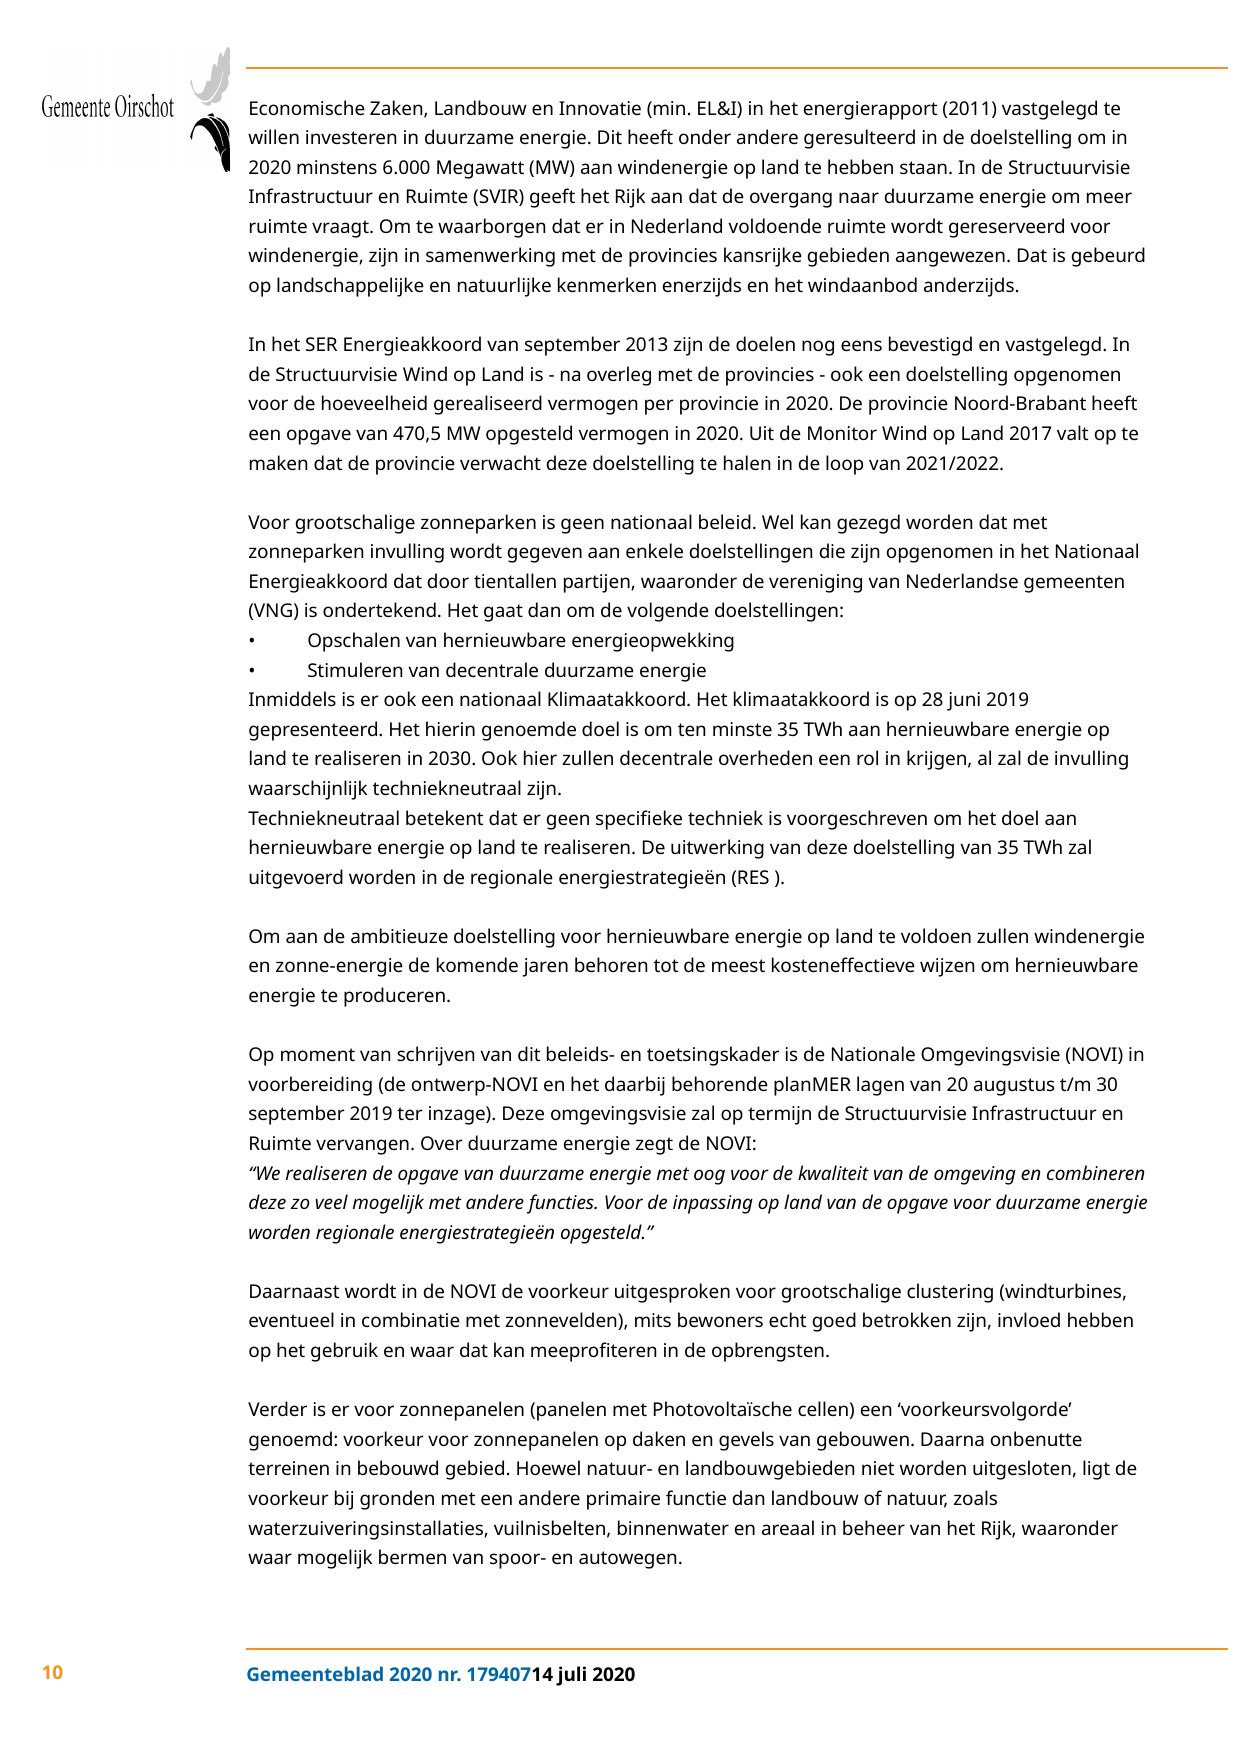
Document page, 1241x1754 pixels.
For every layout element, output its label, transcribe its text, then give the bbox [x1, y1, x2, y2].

text Verder is er voor zonnepanelen (panelen met Photovoltaïsche cellen) een ‘voorkeursvolgorde’ genoemd: voorkeur voor zonnepanelen op daken en gevels van gebouwen. Daarna onbenutte terreinen in bebouwd gebied. Hoewel natuur- en landbouwgebieden niet worden uitgesloten, ligt de voorkeur bij gronden met een andere primaire functie dan landbouw of natuur, zoals waterzuiveringsinstallaties, vuilnisbelten, binnenwater en areaal in beheer van het Rijk, waaronder waar mogelijk bermen van spoor- en autowegen. [248, 1396, 1152, 1570]
text Om aan de ambitieuze doelstelling voor hernieuwbare energie op land te voldoen zullen windenergie en zonne-energie de komende jaren behoren tot de meest kosteneffectieve wijzen om hernieuwbare energie te produceren. [248, 923, 1152, 1008]
list Stimuleren van decentrale duurzame energie [248, 657, 1152, 683]
text Voor grootschalige zonneparken is geen nationaal beleid. Wel kan gezegd worden dat met zonneparken invulling wordt gegeven aan enkele doelstellingen die zijn opgenomen in het Nationaal Energieakkoord dat door tientallen partijen, waaronder de vereniging van Nederlandse gemeenten (VNG) is ondertekend. Het gaat dan om de volgende doelstellingen: [248, 509, 1152, 623]
list Opschalen van hernieuwbare energieopwekking [248, 627, 1152, 653]
text Daarnaast wordt in de NOVI de voorkeur uitgesproken voor grootschalige clustering (windturbines, eventueel in combinatie met zonnevelden), mits bewoners echt goed betrokken zijn, invloed hebben op het gebruik en waar dat kan meeprofiteren in de opbrengsten. [248, 1278, 1152, 1363]
text Op moment van schrijven van dit beleids- en toetsingskader is de Nationale Omgevingsvisie (NOVI) in voorbereiding (de ontwerp-NOVI en het daarbij behorende planMER lagen van 20 augustus t/m 30 september 2019 ter inzage). Deze omgevingsvisie zal op termijn de Structuurvisie Infrastructuur en Ruimte vervangen. Over duurzame energie zegt de NOVI: [248, 1041, 1152, 1156]
text “We realiseren de opgave van duurzame energie met oog voor de kwaliteit van de omgeving en combineren deze zo veel mogelijk met andere functies. Voor de inpassing op land van de opgave voor duurzame energie worden regionale energiestrategieën opgesteld.” [248, 1160, 1152, 1245]
text Inmiddels is er ook een nationaal Klimaatakkoord. Het klimaatakkoord is op 28 juni 2019 gepresenteerd. Het hierin genoemde doel is om ten minste 35 TWh aan hernieuwbare energie op land te realiseren in 2030. Ook hier zullen decentrale overheden een rol in krijgen, al zal de invulling waarschijnlijk techniekneutraal zijn. [248, 686, 1152, 801]
text In het SER Energieakkoord van september 2013 zijn de doelen nog eens bevestigd en vastgelegd. In de Structuurvisie Wind op Land is - na overleg met de provincies - ook een doelstelling opgenomen voor de hoeveelheid gerealiseerd vermogen per provincie in 2020. De provincie Noord-Brabant heeft een opgave van 470,5 MW opgesteld vermogen in 2020. Uit de Monitor Wind op Land 2017 valt op te maken dat de provincie verwacht deze doelstelling te halen in de loop van 2021/2022. [248, 331, 1152, 476]
picture [41, 47, 231, 172]
text Techniekneutraal betekent dat er geen specifieke techniek is voorgeschreven om het doel aan hernieuwbare energie op land te realiseren. De uitwerking van deze doelstelling van 35 TWh zal uitgevoerd worden in de regionale energiestrategieën (RES ). [248, 805, 1152, 890]
text Economische Zaken, Landbouw en Innovatie (min. EL&I) in het energierapport (2011) vastgelegd te willen investeren in duurzame energie. Dit heeft onder andere geresulteerd in de doelstelling om in 2020 minstens 6.000 Megawatt (MW) aan windenergie op land te hebben staan. In de Structuurvisie Infrastructuur en Ruimte (SVIR) geeft het Rijk aan dat de overgang naar duurzame energie om meer ruimte vraagt. Om te waarborgen dat er in Nederland voldoende ruimte wordt gereserveerd voor windenergie, zijn in samenwerking met de provincies kansrijke gebieden aangewezen. Dat is gebeurd op landschappelijke en natuurlijke kenmerken enerzijds en het windaanbod anderzijds. [248, 95, 1152, 298]
